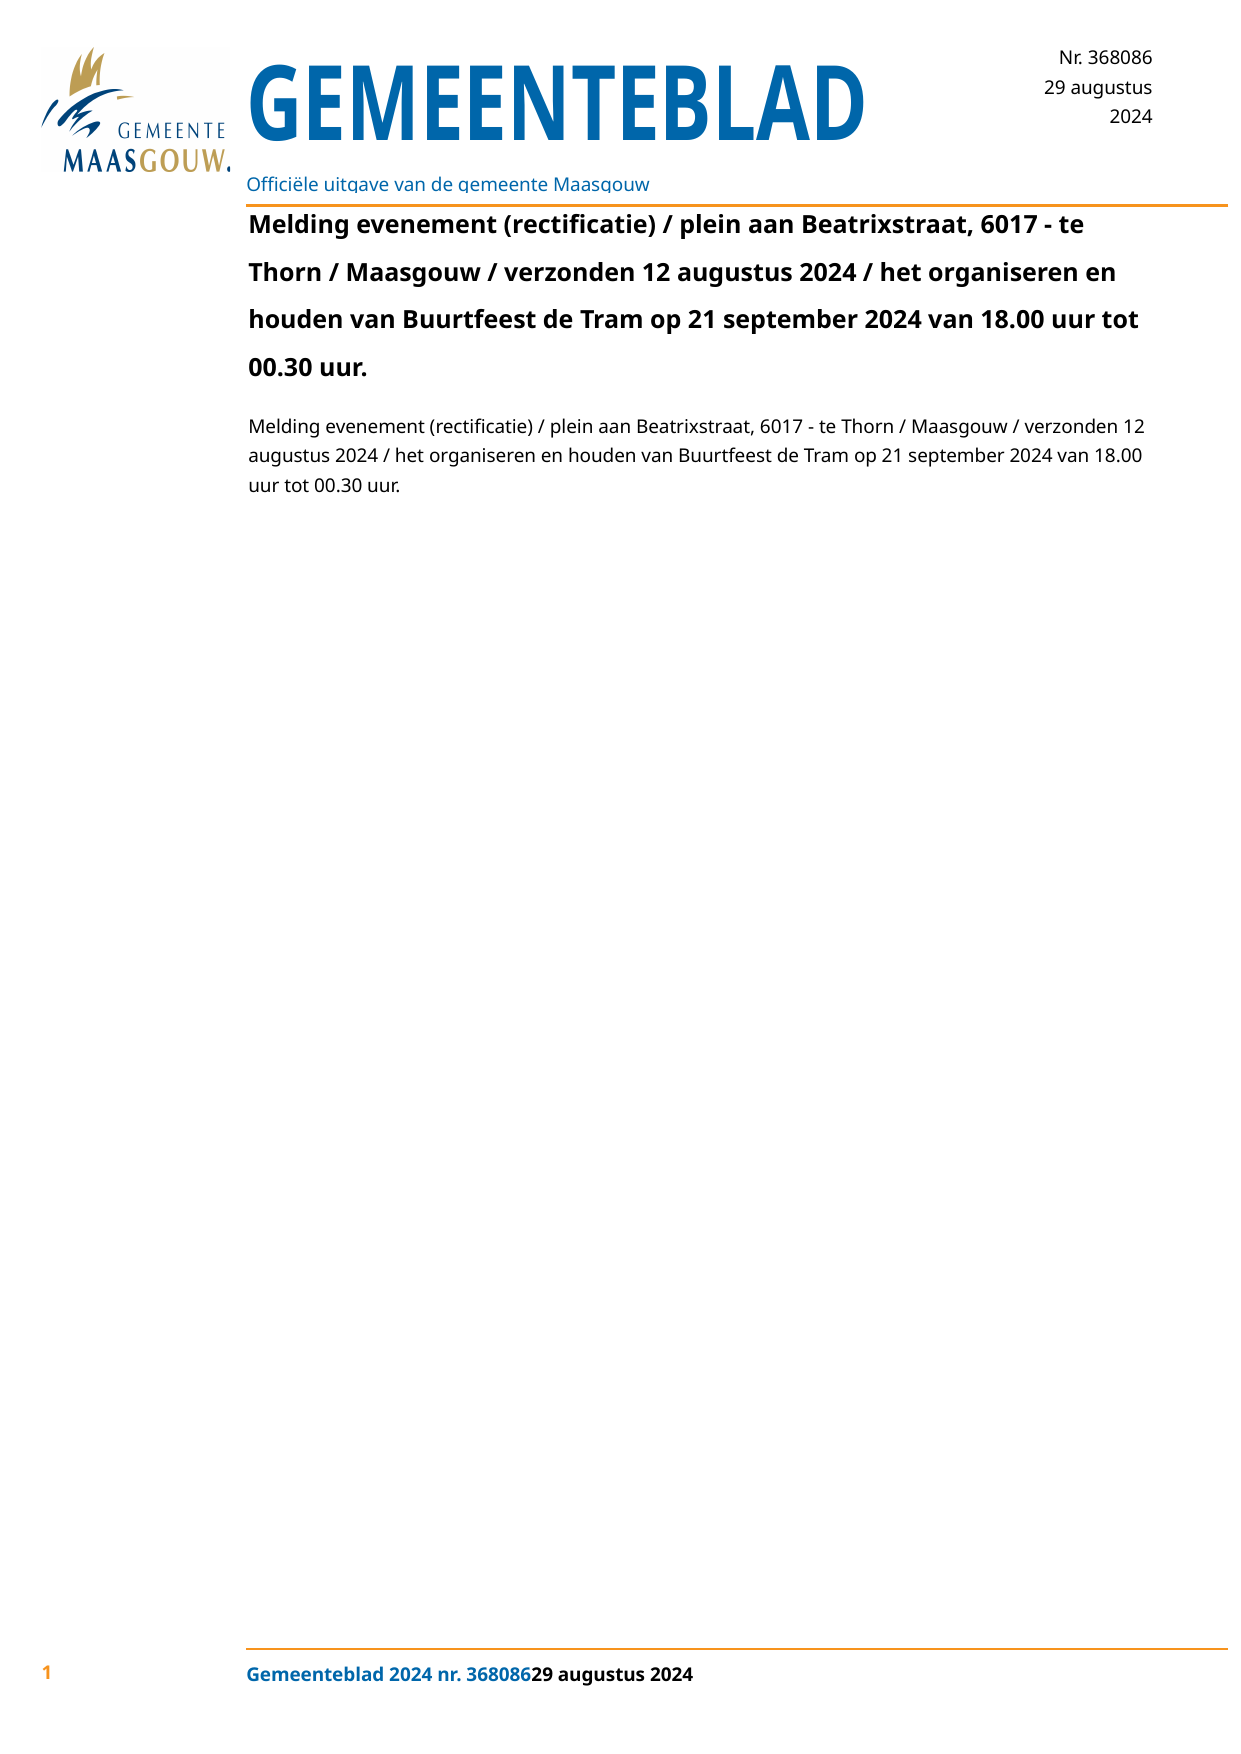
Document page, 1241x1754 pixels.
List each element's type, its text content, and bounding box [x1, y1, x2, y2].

picture [41, 47, 231, 172]
text Melding evenement (rectificatie) / plein aan Beatrixstraat, 6017 - te Thorn / Maasgouw / verzonden 12 augustus 2024 / het organiseren en houden van Buurtfeest de Tram op 21 september 2024 van 18.00 uur tot 00.30 uur. [248, 207, 1152, 384]
text Melding evenement (rectificatie) / plein aan Beatrixstraat, 6017 - te Thorn / Maasgouw / verzonden 12 augustus 2024 / het organiseren en houden van Buurtfeest de Tram op 21 september 2024 van 18.00 uur tot 00.30 uur. [248, 413, 1152, 498]
